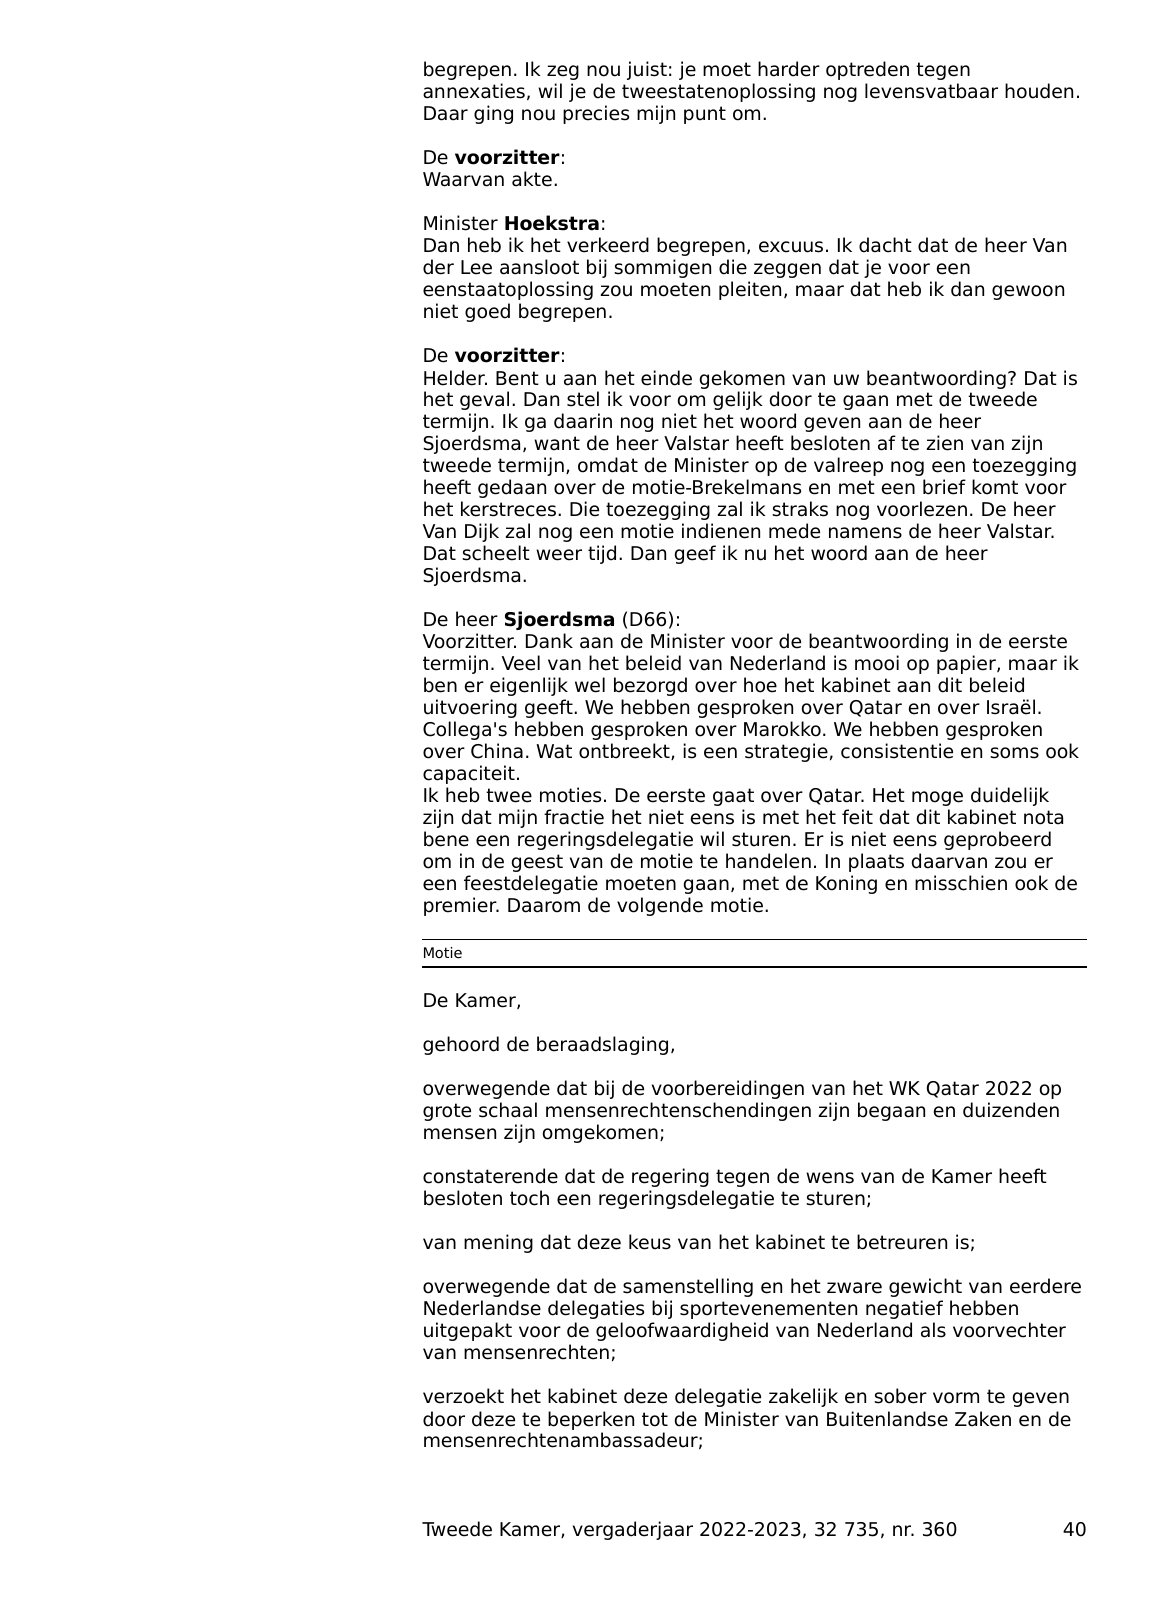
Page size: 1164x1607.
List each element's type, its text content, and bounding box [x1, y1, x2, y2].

text De voorzitter: [422, 147, 1087, 169]
text van mening dat deze keus van het kabinet te betreuren is; [422, 1232, 1087, 1254]
text De Kamer, [422, 989, 1087, 1012]
text Minister Hoekstra: [422, 213, 1087, 235]
text overwegende dat bij de voorbereidingen van het WK Qatar 2022 op grote schaal mensenrechtenschendingen zijn begaan en duizenden mensen zijn omgekomen; [422, 1078, 1087, 1144]
text Waarvan akte. [422, 169, 1087, 191]
text constaterende dat de regering tegen de wens van de Kamer heeft besloten toch een regeringsdelegatie te sturen; [422, 1166, 1087, 1210]
text Ik heb twee moties. De eerste gaat over Qatar. Het moge duidelijk zijn dat mijn fractie het niet eens is met het feit dat dit kabinet nota bene een regeringsdelegatie wil sturen. Er is niet eens geprobeerd om in de geest van de motie te handelen. In plaats daarvan zou er een feestdelegatie moeten gaan, met de Koning en misschien ook de premier. Daarom de volgende motie. [422, 785, 1087, 917]
text verzoekt het kabinet deze delegatie zakelijk en sober vorm te geven door deze te beperken tot de Minister van Buitenlandse Zaken en de mensenrechtenambassadeur; [422, 1386, 1087, 1452]
text Helder. Bent u aan het einde gekomen van uw beantwoording? Dat is het geval. Dan stel ik voor om gelijk door te gaan met de tweede termijn. Ik ga daarin nog niet het woord geven aan de heer Sjoerdsma, want de heer Valstar heeft besloten af te zien van zijn tweede termijn, omdat de Minister op de valreep nog een toezegging heeft gedaan over de motie-Brekelmans en met een brief komt voor het kerstreces. Die toezegging zal ik straks nog voorlezen. De heer Van Dijk zal nog een motie indienen mede namens de heer Valstar. Dat scheelt weer tijd. Dan geef ik nu het woord aan de heer Sjoerdsma. [422, 367, 1087, 587]
text overwegende dat de samenstelling en het zware gewicht van eerdere Nederlandse delegaties bij sportevenementen negatief hebben uitgepakt voor de geloofwaardigheid van Nederland als voorvechter van mensenrechten; [422, 1276, 1087, 1364]
table_header Motie [422, 940, 1087, 966]
text De heer Sjoerdsma (D66): [422, 609, 1087, 631]
text begrepen. Ik zeg nou juist: je moet harder optreden tegen annexaties, wil je de tweestatenoplossing nog levensvatbaar houden. Daar ging nou precies mijn punt om. [422, 59, 1087, 125]
text De voorzitter: [422, 345, 1087, 367]
text Voorzitter. Dank aan de Minister voor de beantwoording in de eerste termijn. Veel van het beleid van Nederland is mooi op papier, maar ik ben er eigenlijk wel bezorgd over hoe het kabinet aan dit beleid uitvoering geeft. We hebben gesproken over Qatar en over Israël. Collega's hebben gesproken over Marokko. We hebben gesproken over China. Wat ontbreekt, is een strategie, consistentie en soms ook capaciteit. [422, 631, 1087, 785]
text gehoord de beraadslaging, [422, 1034, 1087, 1056]
text Dan heb ik het verkeerd begrepen, excuus. Ik dacht dat de heer Van der Lee aansloot bij sommigen die zeggen dat je voor een eenstaatoplossing zou moeten pleiten, maar dat heb ik dan gewoon niet goed begrepen. [422, 235, 1087, 323]
